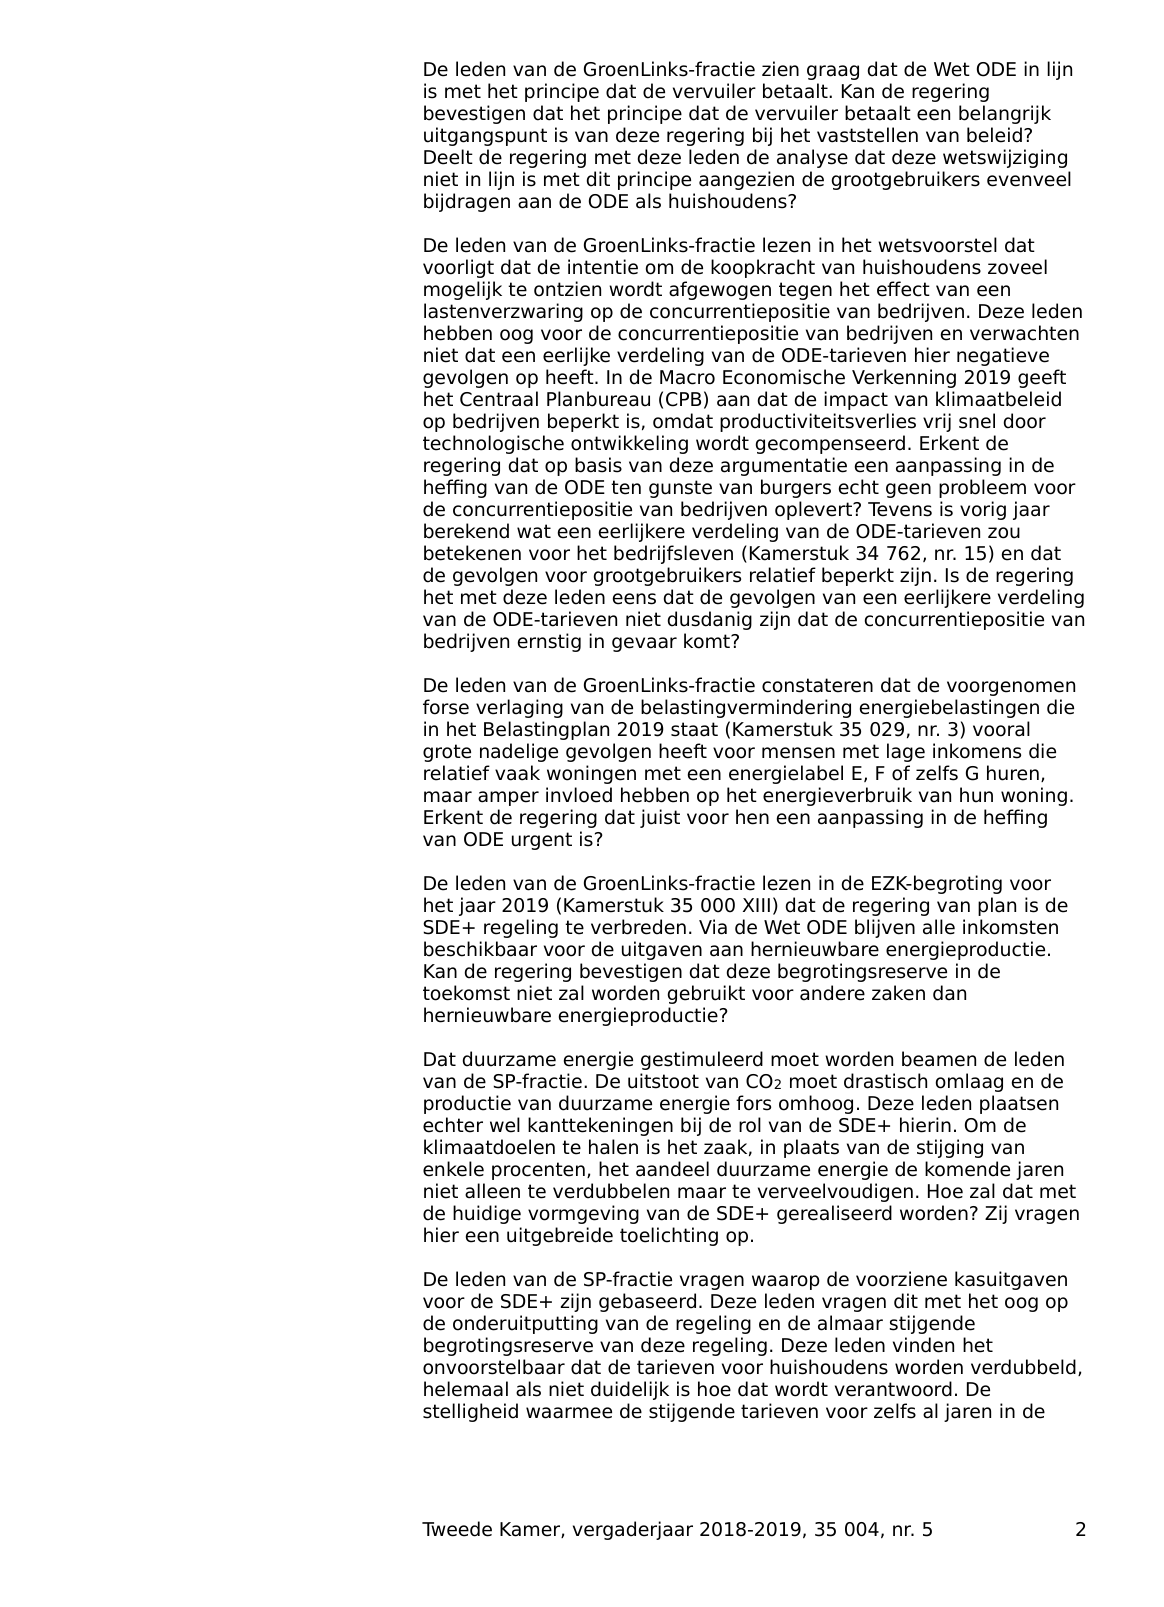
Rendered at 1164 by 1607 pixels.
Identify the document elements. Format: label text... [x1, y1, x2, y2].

text De leden van de GroenLinks-fractie constateren dat de voorgenomen forse verlaging van de belastingvermindering energiebelastingen die in het Belastingplan 2019 staat (Kamerstuk 35 029, nr. 3) vooral grote nadelige gevolgen heeft voor mensen met lage inkomens die relatief vaak woningen met een energielabel E, F of zelfs G huren, maar amper invloed hebben op het energieverbruik van hun woning. Erkent de regering dat juist voor hen een aanpassing in de heffing van ODE urgent is? [422, 675, 1087, 851]
text De leden van de GroenLinks-fractie zien graag dat de Wet ODE in lijn is met het principe dat de vervuiler betaalt. Kan de regering bevestigen dat het principe dat de vervuiler betaalt een belangrijk uitgangspunt is van deze regering bij het vaststellen van beleid? Deelt de regering met deze leden de analyse dat deze wetswijziging niet in lijn is met dit principe aangezien de grootgebruikers evenveel bijdragen aan de ODE als huishoudens? [422, 59, 1087, 213]
text Dat duurzame energie gestimuleerd moet worden beamen de leden van de SP-fractie. De uitstoot van CO2 moet drastisch omlaag en de productie van duurzame energie fors omhoog. Deze leden plaatsen echter wel kanttekeningen bij de rol van de SDE+ hierin. Om de klimaatdoelen te halen is het zaak, in plaats van de stijging van enkele procenten, het aandeel duurzame energie de komende jaren niet alleen te verdubbelen maar te verveelvoudigen. Hoe zal dat met de huidige vormgeving van de SDE+ gerealiseerd worden? Zij vragen hier een uitgebreide toelichting op. [422, 1049, 1087, 1247]
text De leden van de GroenLinks-fractie lezen in de EZK-begroting voor het jaar 2019 (Kamerstuk 35 000 XIII) dat de regering van plan is de SDE+ regeling te verbreden. Via de Wet ODE blijven alle inkomsten beschikbaar voor de uitgaven aan hernieuwbare energieproductie. Kan de regering bevestigen dat deze begrotingsreserve in de toekomst niet zal worden gebruikt voor andere zaken dan hernieuwbare energieproductie? [422, 873, 1087, 1027]
text De leden van de SP-fractie vragen waarop de voorziene kasuitgaven voor de SDE+ zijn gebaseerd. Deze leden vragen dit met het oog op de onderuitputting van de regeling en de almaar stijgende begrotingsreserve van deze regeling. Deze leden vinden het onvoorstelbaar dat de tarieven voor huishoudens worden verdubbeld, helemaal als niet duidelijk is hoe dat wordt verantwoord. De stelligheid waarmee de stijgende tarieven voor zelfs al jaren in de [422, 1269, 1087, 1423]
text De leden van de GroenLinks-fractie lezen in het wetsvoorstel dat voorligt dat de intentie om de koopkracht van huishoudens zoveel mogelijk te ontzien wordt afgewogen tegen het effect van een lastenverzwaring op de concurrentiepositie van bedrijven. Deze leden hebben oog voor de concurrentiepositie van bedrijven en verwachten niet dat een eerlijke verdeling van de ODE-tarieven hier negatieve gevolgen op heeft. In de Macro Economische Verkenning 2019 geeft het Centraal Planbureau (CPB) aan dat de impact van klimaatbeleid op bedrijven beperkt is, omdat productiviteitsverlies vrij snel door technologische ontwikkeling wordt gecompenseerd. Erkent de regering dat op basis van deze argumentatie een aanpassing in de heffing van de ODE ten gunste van burgers echt geen probleem voor de concurrentiepositie van bedrijven oplevert? Tevens is vorig jaar berekend wat een eerlijkere verdeling van de ODE-tarieven zou betekenen voor het bedrijfsleven (Kamerstuk 34 762, nr. 15) en dat de gevolgen voor grootgebruikers relatief beperkt zijn. Is de regering het met deze leden eens dat de gevolgen van een eerlijkere verdeling van de ODE-tarieven niet dusdanig zijn dat de concurrentiepositie van bedrijven ernstig in gevaar komt? [422, 235, 1087, 653]
